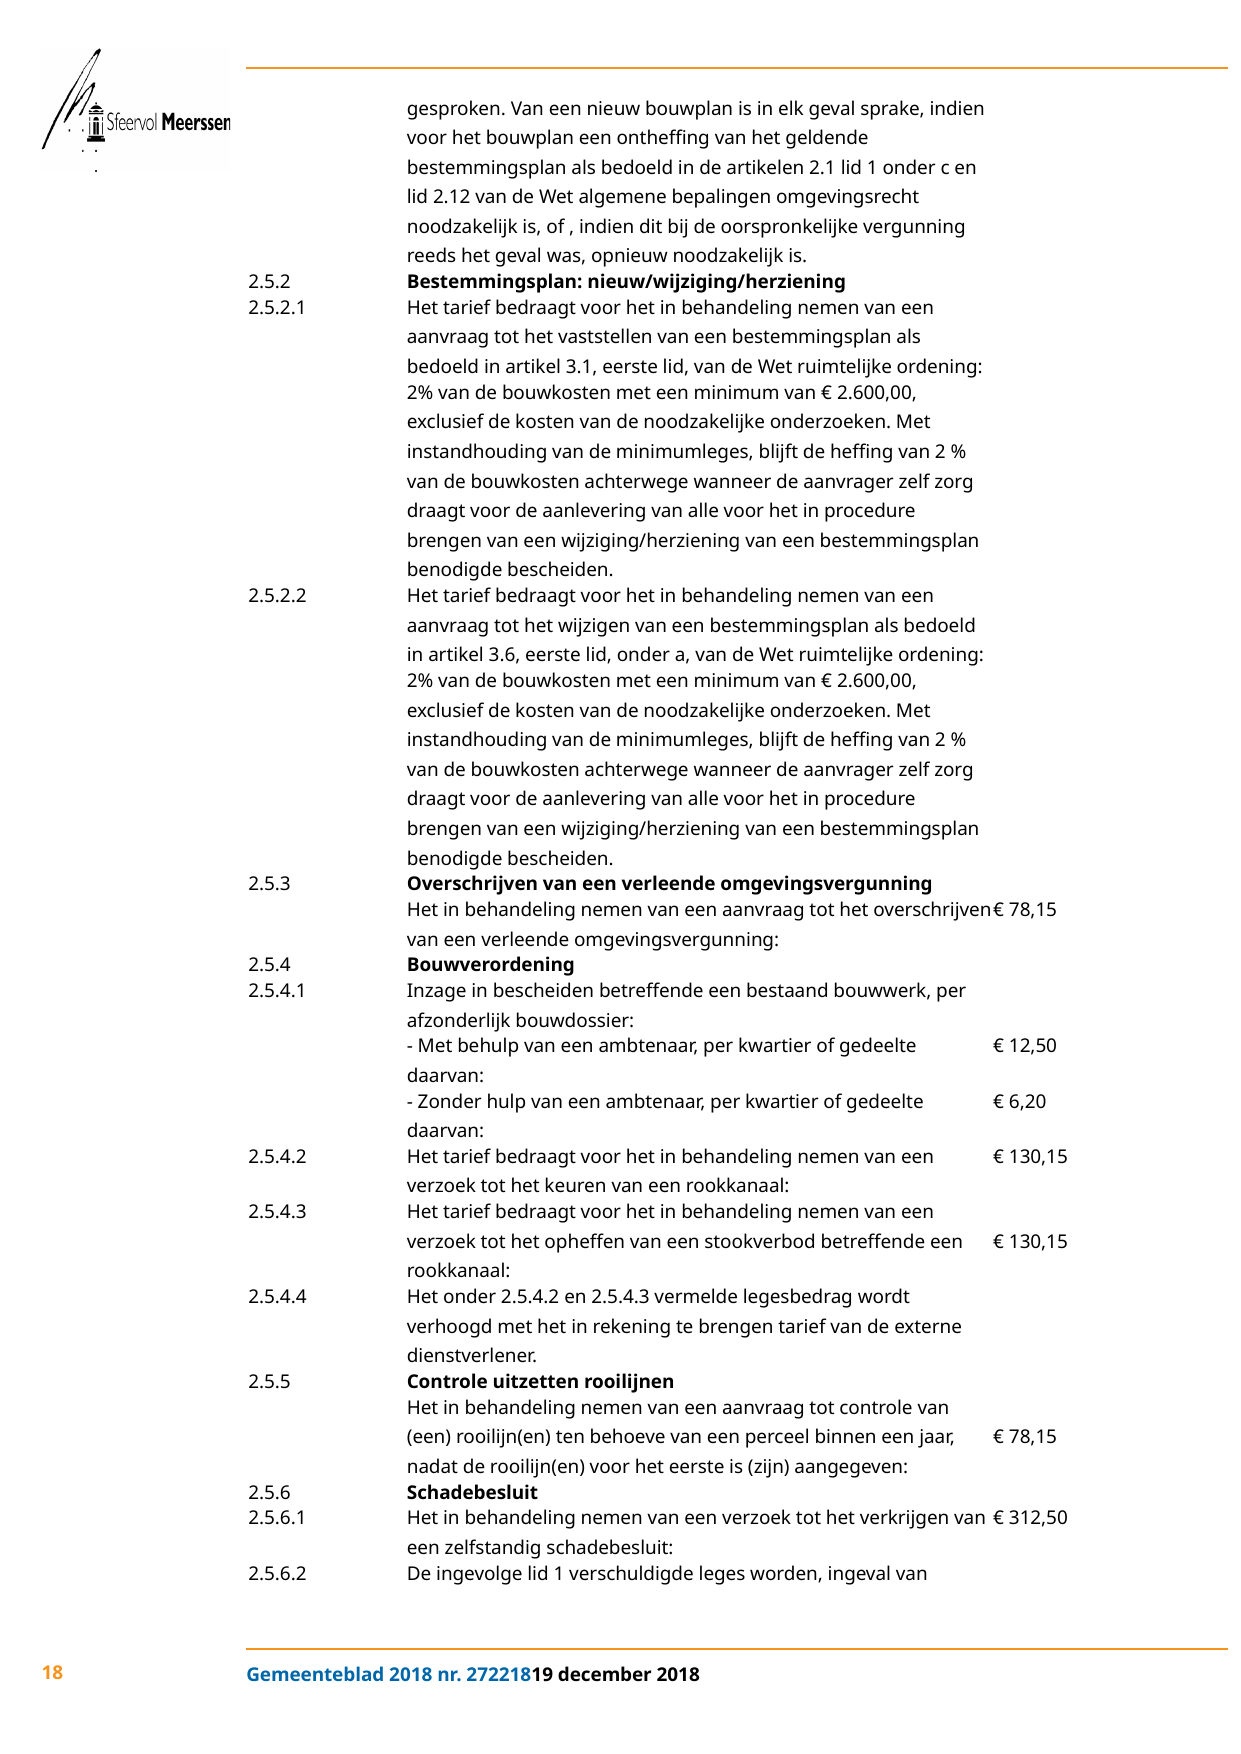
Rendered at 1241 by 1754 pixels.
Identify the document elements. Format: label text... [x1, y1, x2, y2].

table_cell Het tarief bedraagt voor het in behandeling nemen van een aanvraag tot het vaststellen van een bestemmingsplan als bedoeld in artikel 3.1, eerste lid, van de Wet ruimtelijke ordening: [407, 294, 993, 379]
table_cell Het onder 2.5.4.2 en 2.5.4.3 vermelde legesbedrag wordt verhoogd met het in rekening te brengen tarief van de externe dienstverlener. [407, 1283, 993, 1368]
table_cell [993, 294, 1152, 379]
table_cell € 78,15 [993, 896, 1152, 951]
table_cell 2.5.6.2 [248, 1560, 407, 1586]
table_cell [248, 667, 407, 870]
table_cell [993, 977, 1152, 1032]
table_cell [993, 379, 1152, 582]
table_cell - Met behulp van een ambtenaar, per kwartier of gedeelte daarvan: [407, 1033, 993, 1088]
table_cell 2.5.5 [248, 1368, 407, 1394]
picture [41, 47, 231, 172]
table_cell 2.5.4.3 [248, 1199, 407, 1283]
table_cell € 312,50 [993, 1505, 1152, 1560]
table_cell [993, 1560, 1152, 1586]
table_cell 2.5.4.2 [248, 1143, 407, 1198]
table_cell [248, 379, 407, 582]
table_cell [993, 951, 1152, 977]
table_cell [993, 1283, 1152, 1368]
table_cell € 12,50 [993, 1033, 1152, 1088]
table_cell [993, 870, 1152, 896]
table_cell 2% van de bouwkosten met een minimum van € 2.600,00, exclusief de kosten van de noodzakelijke onderzoeken. Met instandhouding van de minimumleges, blijft de heffing van 2 % van de bouwkosten achterwege wanneer de aanvrager zelf zorg draagt voor de aanlevering van alle voor het in procedure brengen van een wijziging/herziening van een bestemmingsplan benodigde bescheiden. [407, 379, 993, 582]
table_cell [248, 1033, 407, 1088]
table_cell € 6,20 [993, 1088, 1152, 1143]
table_cell [993, 1368, 1152, 1394]
table_cell Overschrijven van een verleende omgevingsvergunning [407, 870, 993, 896]
table_cell 2.5.6 [248, 1479, 407, 1504]
table_cell [993, 667, 1152, 870]
table_cell Het in behandeling nemen van een verzoek tot het verkrijgen van een zelfstandig schadebesluit: [407, 1505, 993, 1560]
table_cell Het in behandeling nemen van een aanvraag tot het overschrijven van een verleende omgevingsvergunning: [407, 896, 993, 951]
table_cell 2.5.4.4 [248, 1283, 407, 1368]
table_cell 2.5.2.1 [248, 294, 407, 379]
table_cell - Zonder hulp van een ambtenaar, per kwartier of gedeelte daarvan: [407, 1088, 993, 1143]
table_cell 2.5.4 [248, 951, 407, 977]
table_cell [248, 896, 407, 951]
table_cell € 130,15 [993, 1199, 1152, 1283]
table_cell Bestemmingsplan: nieuw/wijziging/herziening [407, 269, 993, 294]
table_cell [248, 1394, 407, 1479]
table_cell [248, 95, 407, 268]
table_cell 2.5.6.1 [248, 1505, 407, 1560]
table_cell Het tarief bedraagt voor het in behandeling nemen van een verzoek tot het keuren van een rookkanaal: [407, 1143, 993, 1198]
table_cell Het tarief bedraagt voor het in behandeling nemen van een aanvraag tot het wijzigen van een bestemmingsplan als bedoeld in artikel 3.6, eerste lid, onder a, van de Wet ruimtelijke ordening: [407, 582, 993, 667]
table_cell gesproken. Van een nieuw bouwplan is in elk geval sprake, indien voor het bouwplan een ontheffing van het geldende bestemmingsplan als bedoeld in de artikelen 2.1 lid 1 onder c en lid 2.12 van de Wet algemene bepalingen omgevingsrecht noodzakelijk is, of , indien dit bij de oorspronkelijke vergunning reeds het geval was, opnieuw noodzakelijk is. [407, 95, 993, 268]
table_cell [248, 1088, 407, 1143]
table_cell Schadebesluit [407, 1479, 993, 1504]
table_cell 2.5.3 [248, 870, 407, 896]
table_cell [993, 95, 1152, 268]
table_cell Inzage in bescheiden betreffende een bestaand bouwwerk, per afzonderlijk bouwdossier: [407, 977, 993, 1032]
table_cell Het tarief bedraagt voor het in behandeling nemen van een verzoek tot het opheffen van een stookverbod betreffende een rookkanaal: [407, 1199, 993, 1283]
table_cell € 78,15 [993, 1394, 1152, 1479]
table_cell [993, 1479, 1152, 1504]
table_cell 2.5.4.1 [248, 977, 407, 1032]
table_cell Bouwverordening [407, 951, 993, 977]
table_cell Het in behandeling nemen van een aanvraag tot controle van (een) rooilijn(en) ten behoeve van een perceel binnen een jaar, nadat de rooilijn(en) voor het eerste is (zijn) aangegeven: [407, 1394, 993, 1479]
table_cell De ingevolge lid 1 verschuldigde leges worden, ingeval van [407, 1560, 993, 1586]
table_cell [993, 269, 1152, 294]
table_cell Controle uitzetten rooilijnen [407, 1368, 993, 1394]
table_cell 2% van de bouwkosten met een minimum van € 2.600,00, exclusief de kosten van de noodzakelijke onderzoeken. Met instandhouding van de minimumleges, blijft de heffing van 2 % van de bouwkosten achterwege wanneer de aanvrager zelf zorg draagt voor de aanlevering van alle voor het in procedure brengen van een wijziging/herziening van een bestemmingsplan benodigde bescheiden. [407, 667, 993, 870]
table_cell € 130,15 [993, 1143, 1152, 1198]
table_cell 2.5.2.2 [248, 582, 407, 667]
table_cell 2.5.2 [248, 269, 407, 294]
table_cell [993, 582, 1152, 667]
